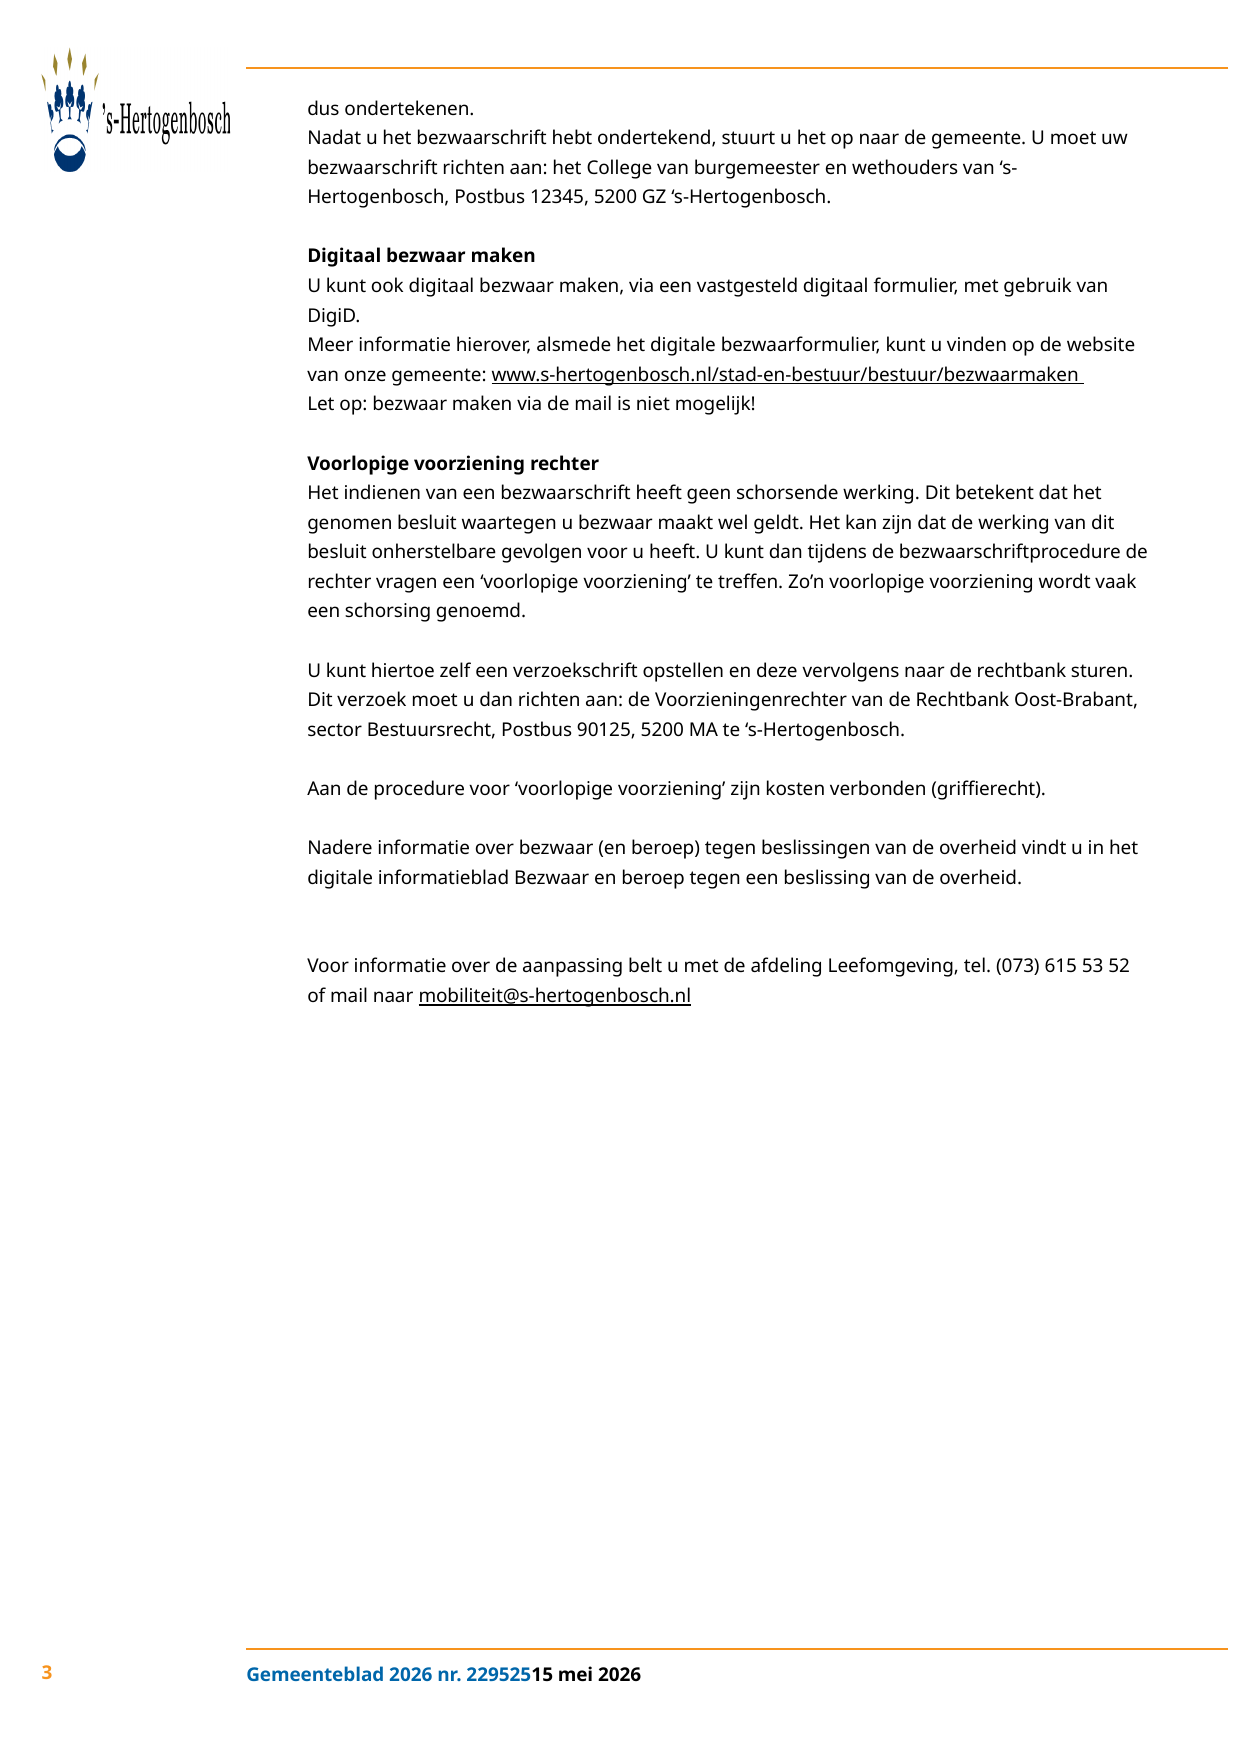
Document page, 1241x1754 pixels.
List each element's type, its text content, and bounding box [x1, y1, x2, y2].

list Nadere informatie over bezwaar (en beroep) tegen beslissingen van de overheid vindt u in het digitale informatieblad Bezwaar en beroep tegen een beslissing van de overheid. [248, 834, 1152, 890]
list Voorlopige voorziening rechter [248, 450, 1152, 476]
list U kunt hiertoe zelf een verzoekschrift opstellen en deze vervolgens naar de rechtbank sturen. Dit verzoek moet u dan richten aan: de Voorzieningenrechter van de Rechtbank Oost-Brabant, sector Bestuursrecht, Postbus 90125, 5200 MA te ‘s-Hertogenbosch. [248, 657, 1152, 742]
list Meer informatie hierover, alsmede het digitale bezwaarformulier, kunt u vinden op de website van onze gemeente: www.s-hertogenbosch.nl/stad-en-bestuur/bestuur/bezwaarmaken [248, 331, 1152, 387]
list dus ondertekenen. [248, 95, 1152, 121]
list Voor informatie over de aanpassing belt u met de afdeling Leefomgeving, tel. (073) 615 53 52 of mail naar mobiliteit@s-hertogenbosch.nl [248, 953, 1152, 1008]
list Aan de procedure voor ‘voorlopige voorziening’ zijn kosten verbonden (griffierecht). [248, 775, 1152, 801]
list Het indienen van een bezwaarschrift heeft geen schorsende werking. Dit betekent dat het genomen besluit waartegen u bezwaar maakt wel geldt. Het kan zijn dat de werking van dit besluit onherstelbare gevolgen voor u heeft. U kunt dan tijdens de bezwaarschriftprocedure de rechter vragen een ‘voorlopige voorziening’ te treffen. Zo’n voorlopige voorziening wordt vaak een schorsing genoemd. [248, 479, 1152, 623]
list Nadat u het bezwaarschrift hebt ondertekend, stuurt u het op naar de gemeente. U moet uw bezwaarschrift richten aan: het College van burgemeester en wethouders van ‘s-Hertogenbosch, Postbus 12345, 5200 GZ ‘s-Hertogenbosch. [248, 124, 1152, 209]
list Digitaal bezwaar maken [248, 243, 1152, 268]
list Let op: bezwaar maken via de mail is niet mogelijk! [248, 391, 1152, 416]
list U kunt ook digitaal bezwaar maken, via een vastgesteld digitaal formulier, met gebruik van DigiD. [248, 272, 1152, 328]
picture [41, 47, 231, 172]
